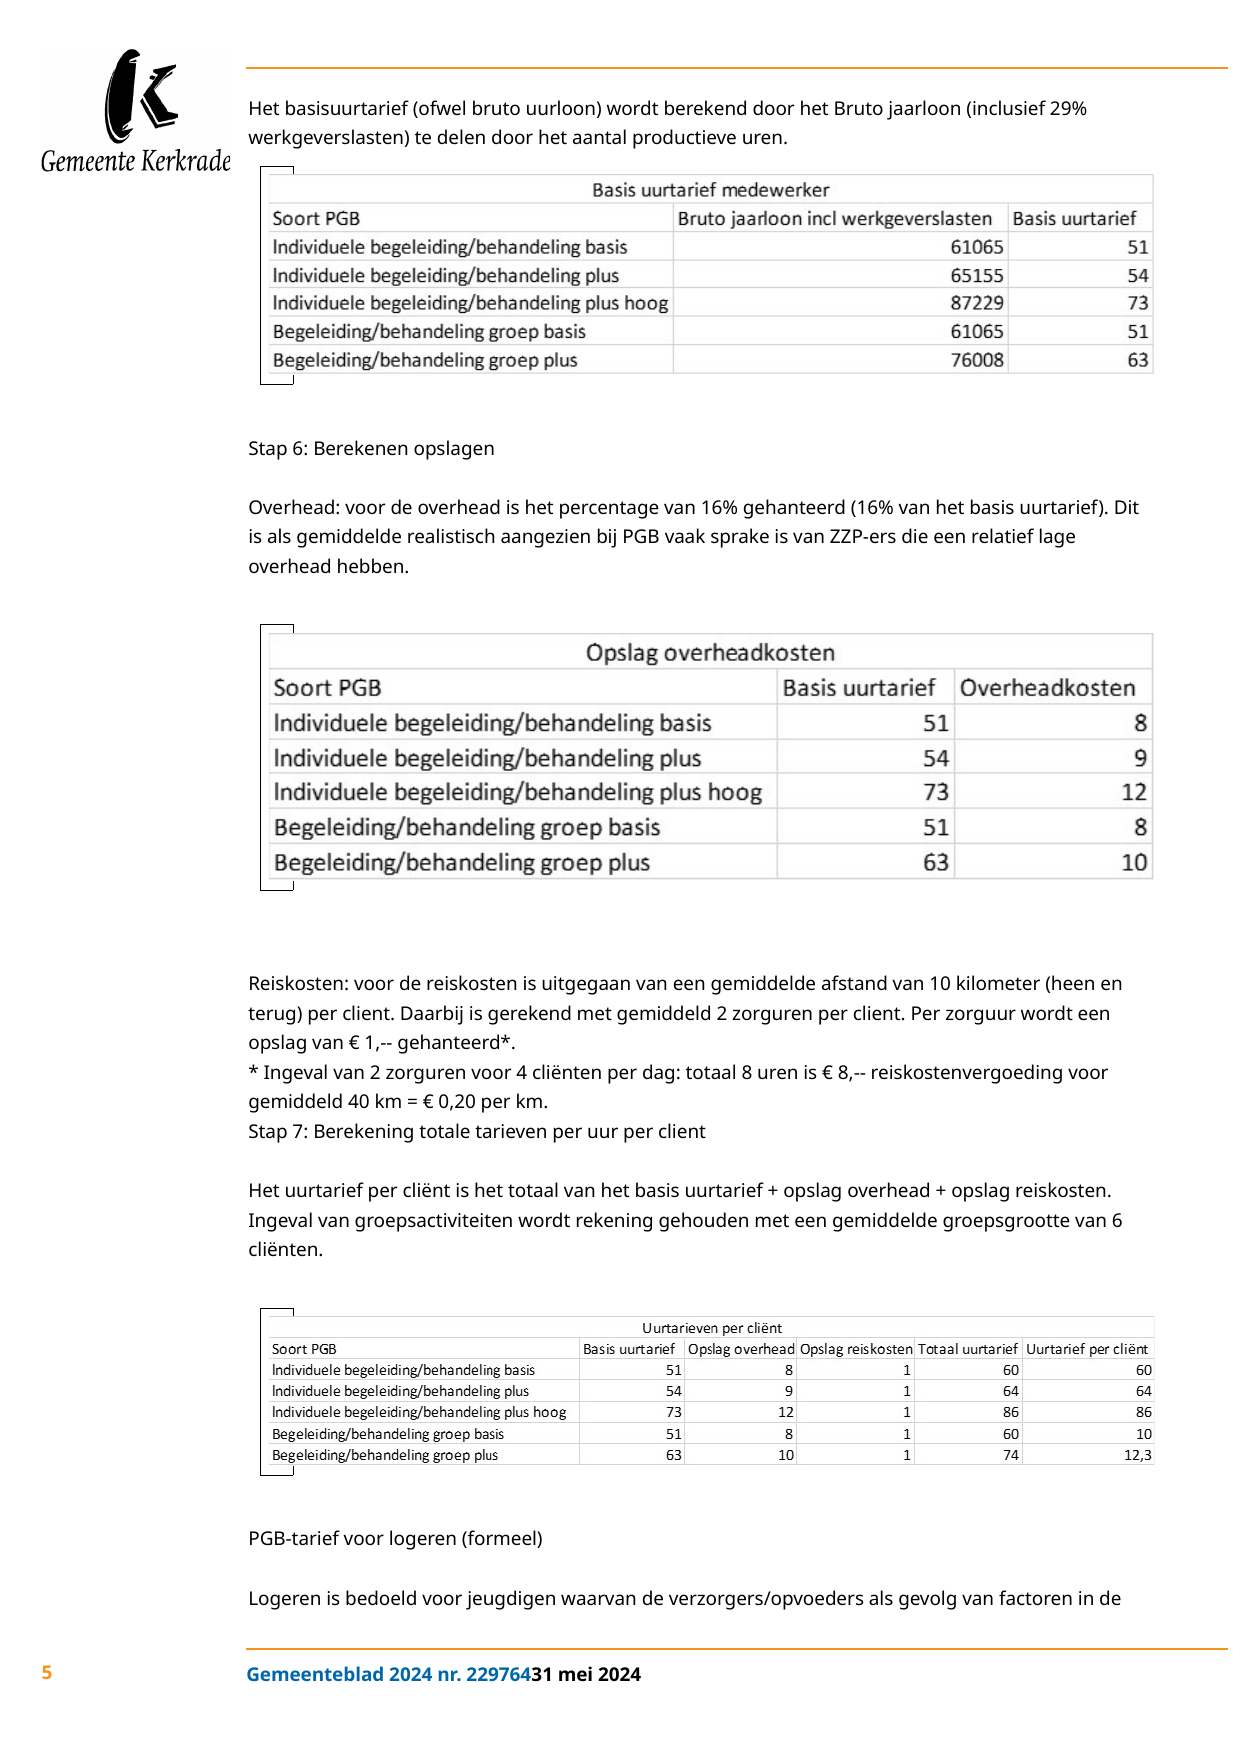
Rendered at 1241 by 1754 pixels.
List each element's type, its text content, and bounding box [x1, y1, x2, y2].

picture [41, 47, 231, 172]
text Reiskosten: voor de reiskosten is uitgegaan van een gemiddelde afstand van 10 kilometer (heen en terug) per client. Daarbij is gerekend met gemiddeld 2 zorguren per client. Per zorguur wordt een opslag van € 1,-- gehanteerd*. [248, 970, 1152, 1055]
text Logeren is bedoeld voor jeugdigen waarvan de verzorgers/opvoeders als gevolg van factoren in de [248, 1585, 1152, 1611]
text Het uurtarief per cliënt is het totaal van het basis uurtarief + opslag overhead + opslag reiskosten. [248, 1177, 1152, 1203]
text Ingeval van groepsactiviteiten wordt rekening gehouden met een gemiddelde groepsgrootte van 6 cliënten. [248, 1207, 1152, 1262]
text Stap 7: Berekening totale tarieven per uur per client [248, 1118, 1152, 1144]
picture [268, 174, 1155, 375]
text Stap 6: Berekenen opslagen [248, 435, 1152, 461]
text Het basisuurtarief (ofwel bruto uurloon) wordt berekend door het Bruto jaarloon (inclusief 29% werkgeverslasten) te delen door het aantal productieve uren. [248, 95, 1152, 150]
text Overhead: voor de overhead is het percentage van 16% gehanteerd (16% van het basis uurtarief). Dit is als gemiddelde realistisch aangezien bij PGB vaak sprake is van ZZP-ers die een relatief lage overhead hebben. [248, 494, 1152, 579]
picture [268, 633, 1155, 881]
text PGB-tarief voor logeren (formeel) [248, 1526, 1152, 1551]
text * Ingeval van 2 zorguren voor 4 cliënten per dag: totaal 8 uren is € 8,-- reiskostenvergoeding voor gemiddeld 40 km = € 0,20 per km. [248, 1059, 1152, 1114]
picture [268, 1316, 1155, 1466]
